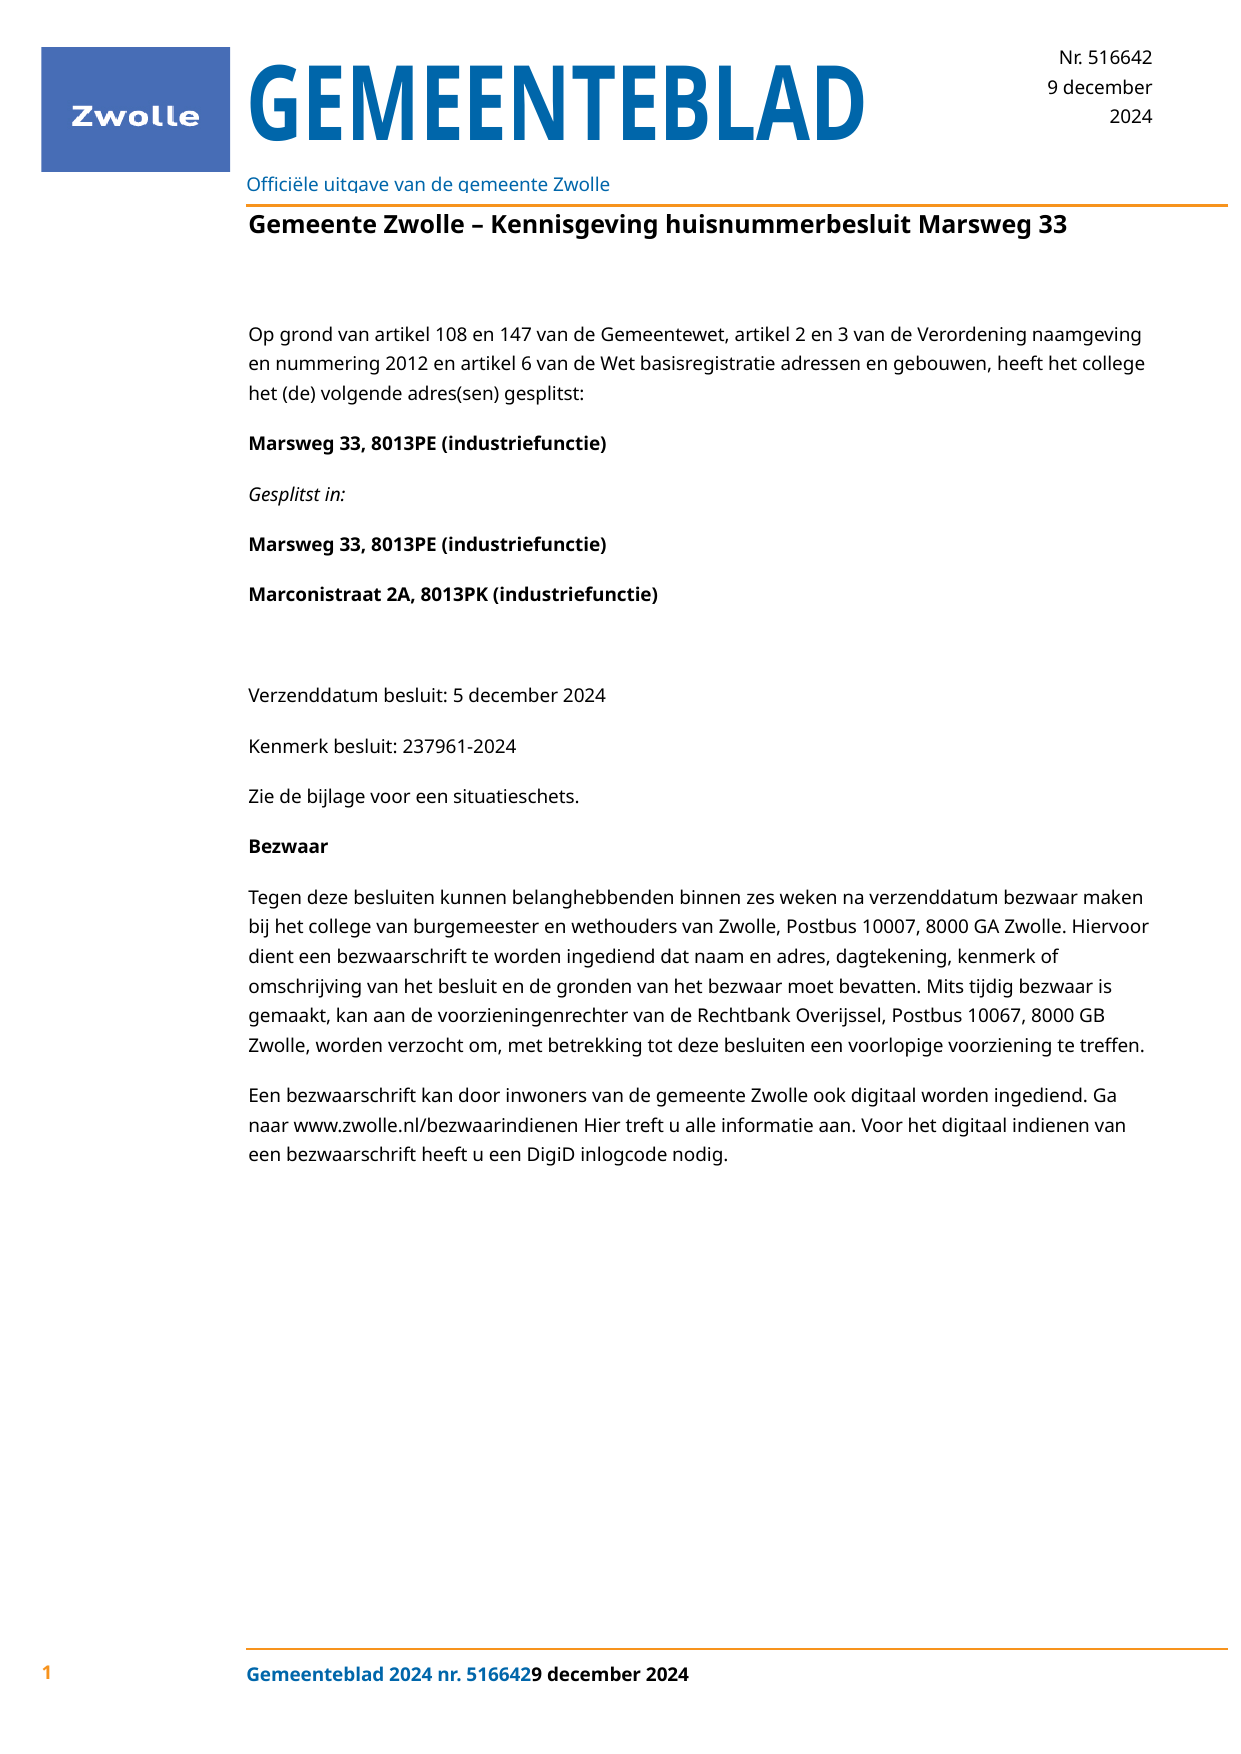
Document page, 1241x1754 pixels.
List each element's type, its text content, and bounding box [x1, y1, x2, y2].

text Verzenddatum besluit: 5 december 2024 [248, 682, 1152, 708]
text Op grond van artikel 108 en 147 van de Gemeentewet, artikel 2 en 3 van de Verordening naamgeving en nummering 2012 en artikel 6 van de Wet basisregistratie adressen en gebouwen, heeft het college het (de) volgende adres(sen) gesplitst: [248, 321, 1152, 406]
text Gesplitst in: [248, 481, 1152, 506]
text Een bezwaarschrift kan door inwoners van de gemeente Zwolle ook digitaal worden ingediend. Ga naar www.zwolle.nl/bezwaarindienen Hier treft u alle informatie aan. Voor het digitaal indienen van een bezwaarschrift heeft u een DigiD inlogcode nodig. [248, 1082, 1152, 1167]
text Bezwaar [248, 834, 1152, 859]
text Marsweg 33, 8013PE (industriefunctie) [248, 430, 1152, 456]
text Zie de bijlage voor een situatieschets. [248, 783, 1152, 809]
text Kenmerk besluit: 237961-2024 [248, 733, 1152, 758]
text Tegen deze besluiten kunnen belanghebbenden binnen zes weken na verzenddatum bezwaar maken bij het college van burgemeester en wethouders van Zwolle, Postbus 10007, 8000 GA Zwolle. Hiervoor dient een bezwaarschrift te worden ingediend dat naam en adres, dagtekening, kenmerk of omschrijving van het besluit en de gronden van het bezwaar moet bevatten. Mits tijdig bezwaar is gemaakt, kan aan de voorzieningenrechter van de Rechtbank Overijssel, Postbus 10067, 8000 GB Zwolle, worden verzocht om, met betrekking tot deze besluiten een voorlopige voorziening te treffen. [248, 884, 1152, 1058]
text Gemeente Zwolle – Kennisgeving huisnummerbesluit Marsweg 33 [248, 207, 1152, 241]
text Marsweg 33, 8013PE (industriefunctie) [248, 531, 1152, 557]
picture [41, 47, 231, 172]
text Marconistraat 2A, 8013PK (industriefunctie) [248, 582, 1152, 607]
